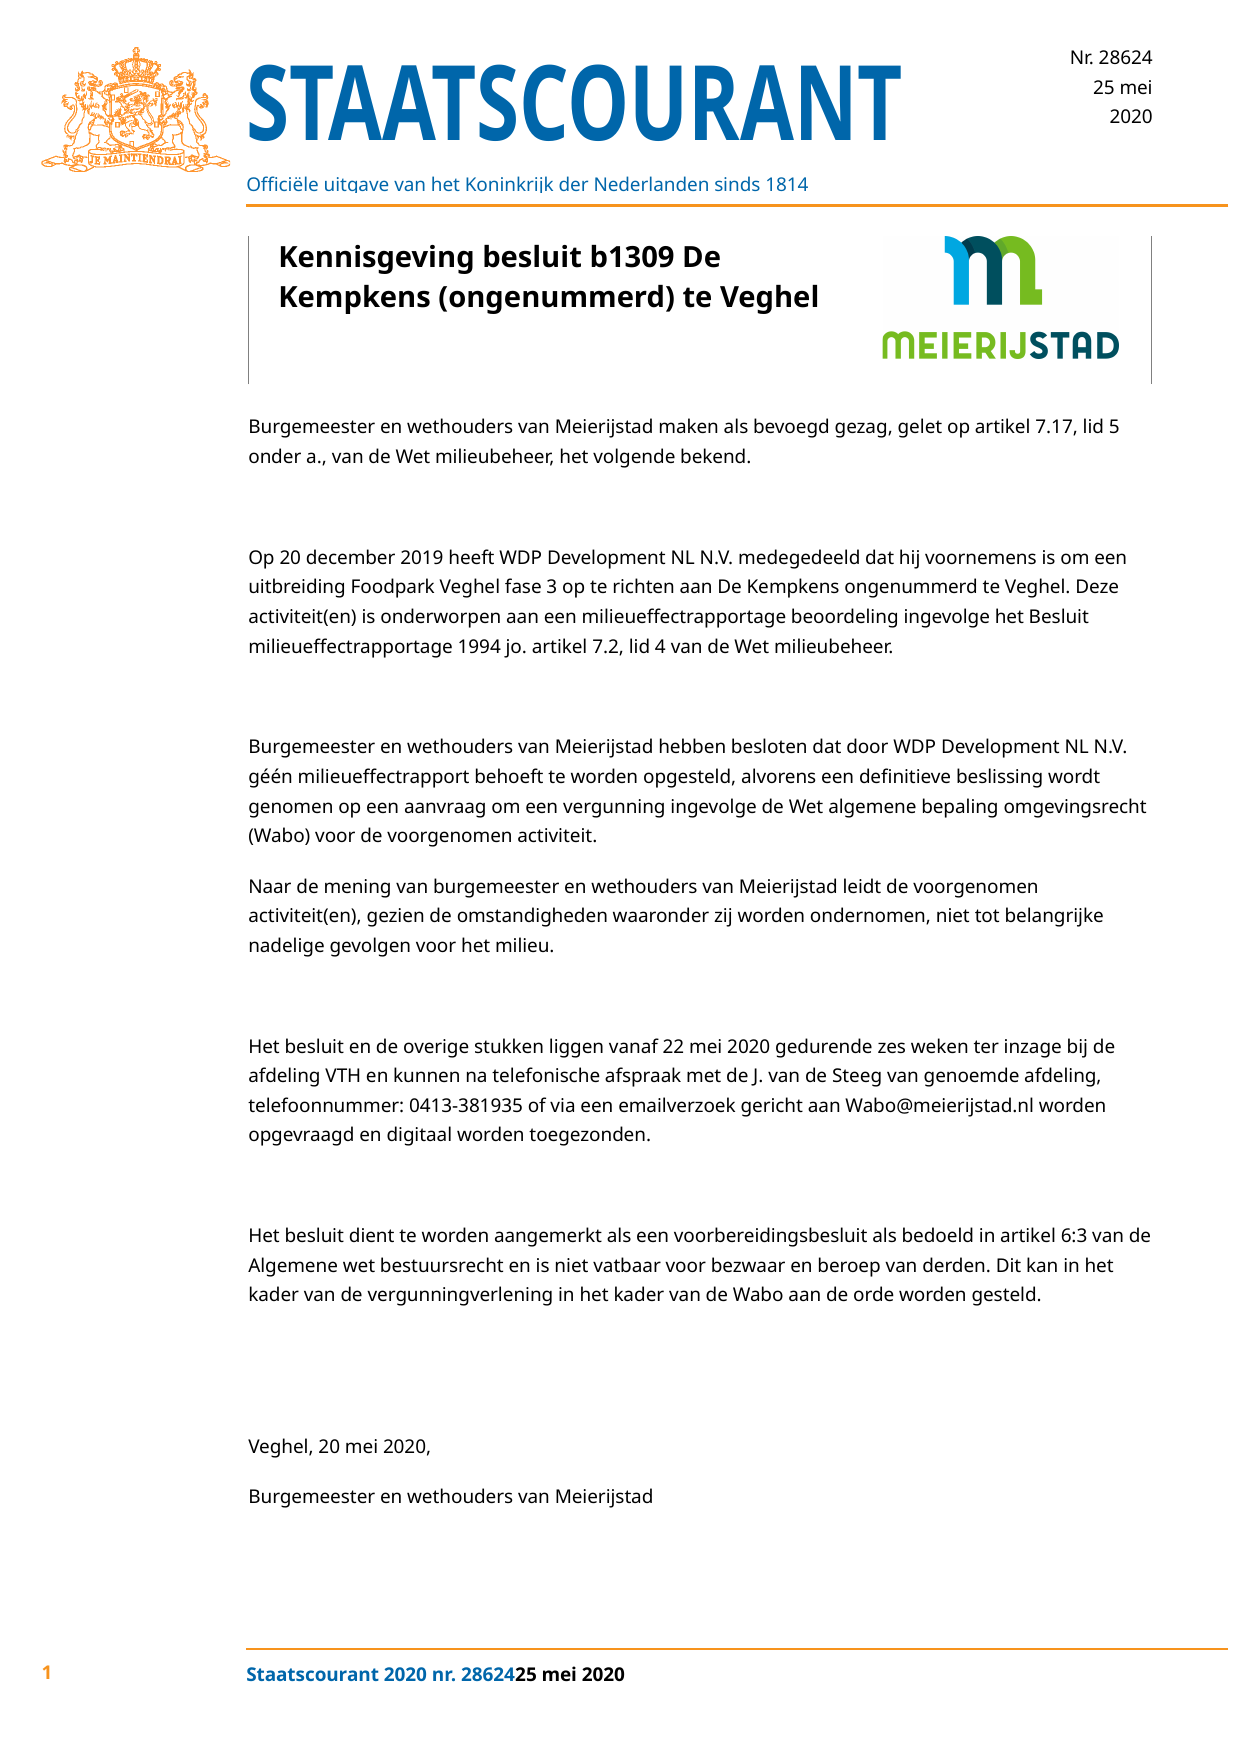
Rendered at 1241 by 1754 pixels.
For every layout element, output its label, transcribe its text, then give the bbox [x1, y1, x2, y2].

table_header Kennisgeving besluit b1309 De Kempkens (ongenummerd) te Veghel [249, 236, 850, 384]
text Het besluit en de overige stukken liggen vanaf 22 mei 2020 gedurende zes weken ter inzage bij de afdeling VTH en kunnen na telefonische afspraak met de J. van de Steeg van genoemde afdeling, telefoonnummer: 0413-381935 of via een emailverzoek gericht aan Wabo@meierijstad.nl worden opgevraagd en digitaal worden toegezonden. [248, 1033, 1152, 1147]
text Veghel, 20 mei 2020, [248, 1433, 1152, 1459]
table_header [850, 236, 882, 358]
table_header [1119, 236, 1151, 358]
text Burgemeester en wethouders van Meierijstad [248, 1483, 1152, 1509]
picture [41, 47, 231, 172]
text Op 20 december 2019 heeft WDP Development NL N.V. medegedeeld dat hij voornemens is om een uitbreiding Foodpark Veghel fase 3 op te richten aan De Kempkens ongenummerd te Veghel. Deze activiteit(en) is onderworpen aan een milieueffectrapportage beoordeling ingevolge het Besluit milieueffectrapportage 1994 jo. artikel 7.2, lid 4 van de Wet milieubeheer. [248, 544, 1152, 659]
text Naar de mening van burgemeester en wethouders van Meierijstad leidt de voorgenomen activiteit(en), gezien de omstandigheden waaronder zij worden ondernomen, niet tot belangrijke nadelige gevolgen voor het milieu. [248, 873, 1152, 958]
text Burgemeester en wethouders van Meierijstad maken als bevoegd gezag, gelet op artikel 7.17, lid 5 onder a., van de Wet milieubeheer, het volgende bekend. [248, 414, 1152, 469]
table_header [850, 359, 1151, 384]
text Het besluit dient te worden aangemerkt als een voorbereidingsbesluit als bedoeld in artikel 6:3 van de Algemene wet bestuursrecht en is niet vatbaar voor bezwaar en beroep van derden. Dit kan in het kader van de vergunningverlening in het kader van de Wabo aan de orde worden gesteld. [248, 1222, 1152, 1307]
text Burgemeester en wethouders van Meierijstad hebben besloten dat door WDP Development NL N.V. géén milieueffectrapport behoeft te worden opgesteld, alvorens een definitieve beslissing wordt genomen op een aanvraag om een vergunning ingevolge de Wet algemene bepaling omgevingsrecht (Wabo) voor de voorgenomen activiteit. [248, 734, 1152, 848]
picture [882, 236, 1119, 359]
